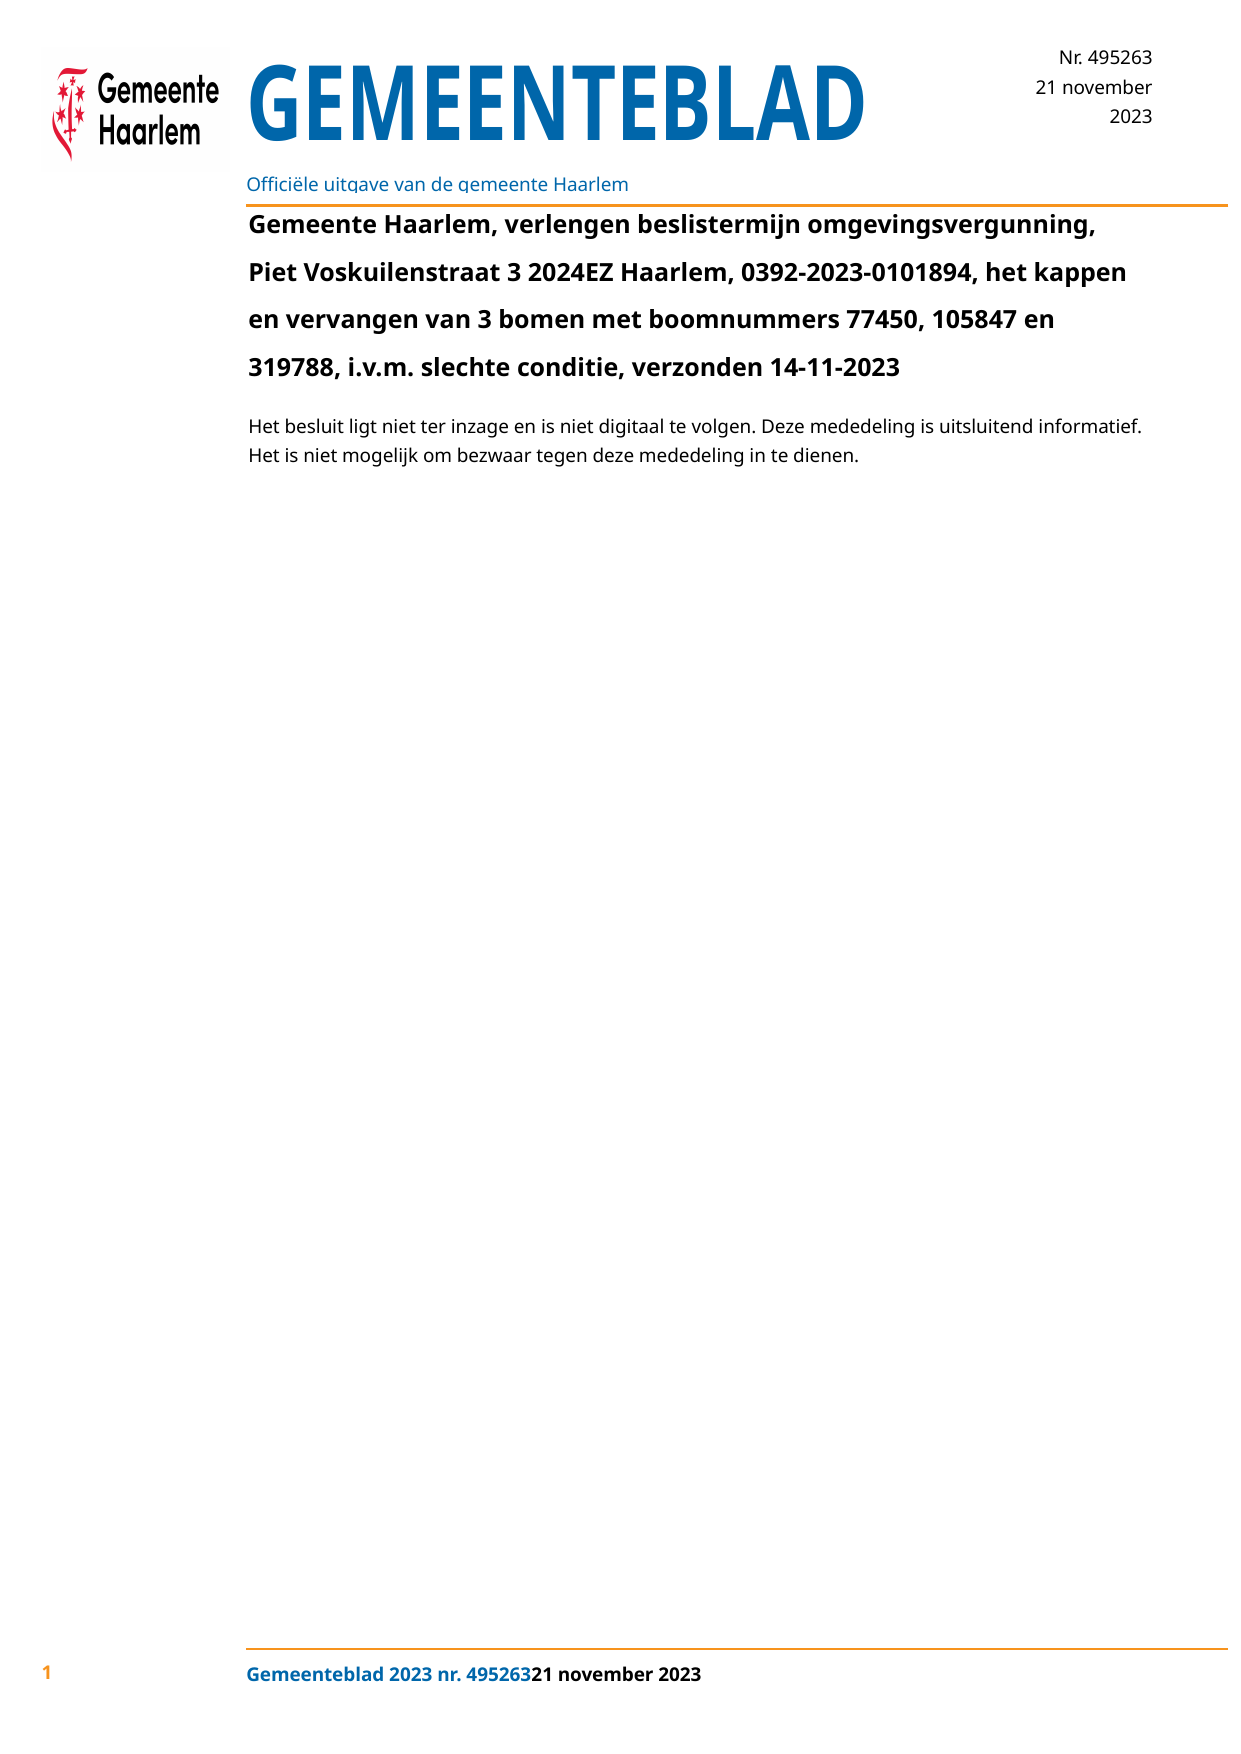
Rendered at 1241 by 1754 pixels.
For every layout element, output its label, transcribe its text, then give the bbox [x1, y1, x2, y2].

text Het besluit ligt niet ter inzage en is niet digitaal te volgen. Deze mededeling is uitsluitend informatief. Het is niet mogelijk om bezwaar tegen deze mededeling in te dienen. [248, 413, 1152, 468]
text Gemeente Haarlem, verlengen beslistermijn omgevingsvergunning, Piet Voskuilenstraat 3 2024EZ Haarlem, 0392-2023-0101894, het kappen en vervangen van 3 bomen met boomnummers 77450, 105847 en 319788, i.v.m. slechte conditie, verzonden 14-11-2023 [248, 207, 1152, 384]
picture [41, 47, 231, 172]
